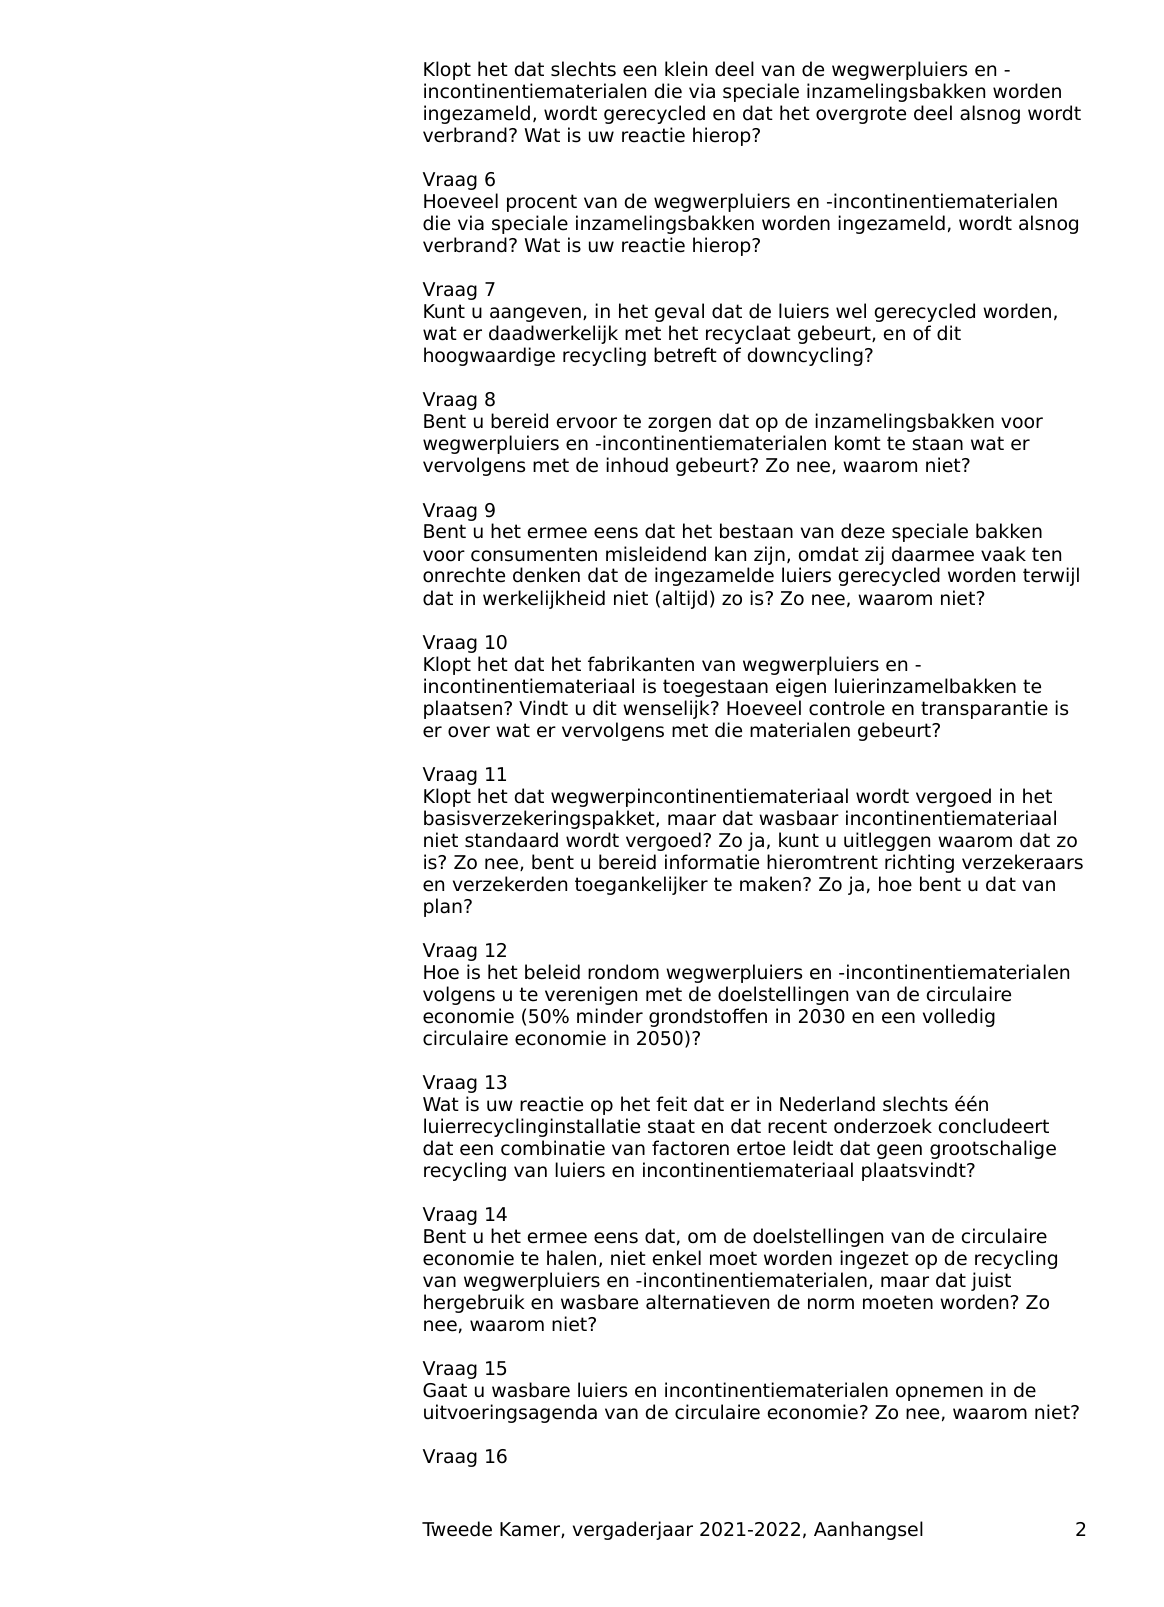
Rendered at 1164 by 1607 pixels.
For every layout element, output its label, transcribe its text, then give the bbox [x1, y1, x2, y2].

text Hoe is het beleid rondom wegwerpluiers en -incontinentiematerialen volgens u te verenigen met de doelstellingen van de circulaire economie (50% minder grondstoffen in 2030 en een volledig circulaire economie in 2050)? [422, 962, 1087, 1049]
text Vraag 10 [422, 632, 1087, 653]
text Vraag 14 [422, 1204, 1087, 1226]
text Vraag 7 [422, 279, 1087, 301]
text Bent u het ermee eens dat het bestaan van deze speciale bakken voor consumenten misleidend kan zijn, omdat zij daarmee vaak ten onrechte denken dat de ingezamelde luiers gerecycled worden terwijl dat in werkelijkheid niet (altijd) zo is? Zo nee, waarom niet? [422, 521, 1087, 609]
text Hoeveel procent van de wegwerpluiers en -incontinentiematerialen die via speciale inzamelingsbakken worden ingezameld, wordt alsnog verbrand? Wat is uw reactie hierop? [422, 191, 1087, 257]
text Gaat u wasbare luiers en incontinentiematerialen opnemen in de uitvoeringsagenda van de circulaire economie? Zo nee, waarom niet? [422, 1380, 1087, 1424]
text Vraag 16 [422, 1446, 1087, 1468]
text Vraag 6 [422, 169, 1087, 191]
text Vraag 11 [422, 764, 1087, 786]
text Kunt u aangeven, in het geval dat de luiers wel gerecycled worden, wat er daadwerkelijk met het recyclaat gebeurt, en of dit hoogwaardige recycling betreft of downcycling? [422, 301, 1087, 367]
text Klopt het dat het fabrikanten van wegwerpluiers en -incontinentiemateriaal is toegestaan eigen luierinzamelbakken te plaatsen? Vindt u dit wenselijk? Hoeveel controle en transparantie is er over wat er vervolgens met die materialen gebeurt? [422, 653, 1087, 741]
text Klopt het dat slechts een klein deel van de wegwerpluiers en -incontinentiematerialen die via speciale inzamelingsbakken worden ingezameld, wordt gerecycled en dat het overgrote deel alsnog wordt verbrand? Wat is uw reactie hierop? [422, 59, 1087, 147]
text Klopt het dat wegwerpincontinentiemateriaal wordt vergoed in het basisverzekeringspakket, maar dat wasbaar incontinentiemateriaal niet standaard wordt vergoed? Zo ja, kunt u uitleggen waarom dat zo is? Zo nee, bent u bereid informatie hieromtrent richting verzekeraars en verzekerden toegankelijker te maken? Zo ja, hoe bent u dat van plan? [422, 786, 1087, 917]
text Bent u het ermee eens dat, om de doelstellingen van de circulaire economie te halen, niet enkel moet worden ingezet op de recycling van wegwerpluiers en -incontinentiematerialen, maar dat juist hergebruik en wasbare alternatieven de norm moeten worden? Zo nee, waarom niet? [422, 1226, 1087, 1336]
text Vraag 9 [422, 499, 1087, 521]
text Wat is uw reactie op het feit dat er in Nederland slechts één luierrecyclinginstallatie staat en dat recent onderzoek concludeert dat een combinatie van factoren ertoe leidt dat geen grootschalige recycling van luiers en incontinentiemateriaal plaatsvindt? [422, 1094, 1087, 1182]
text Vraag 13 [422, 1072, 1087, 1094]
text Bent u bereid ervoor te zorgen dat op de inzamelingsbakken voor wegwerpluiers en -incontinentiematerialen komt te staan wat er vervolgens met de inhoud gebeurt? Zo nee, waarom niet? [422, 411, 1087, 477]
text Vraag 8 [422, 389, 1087, 411]
text Vraag 15 [422, 1358, 1087, 1380]
text Vraag 12 [422, 940, 1087, 962]
